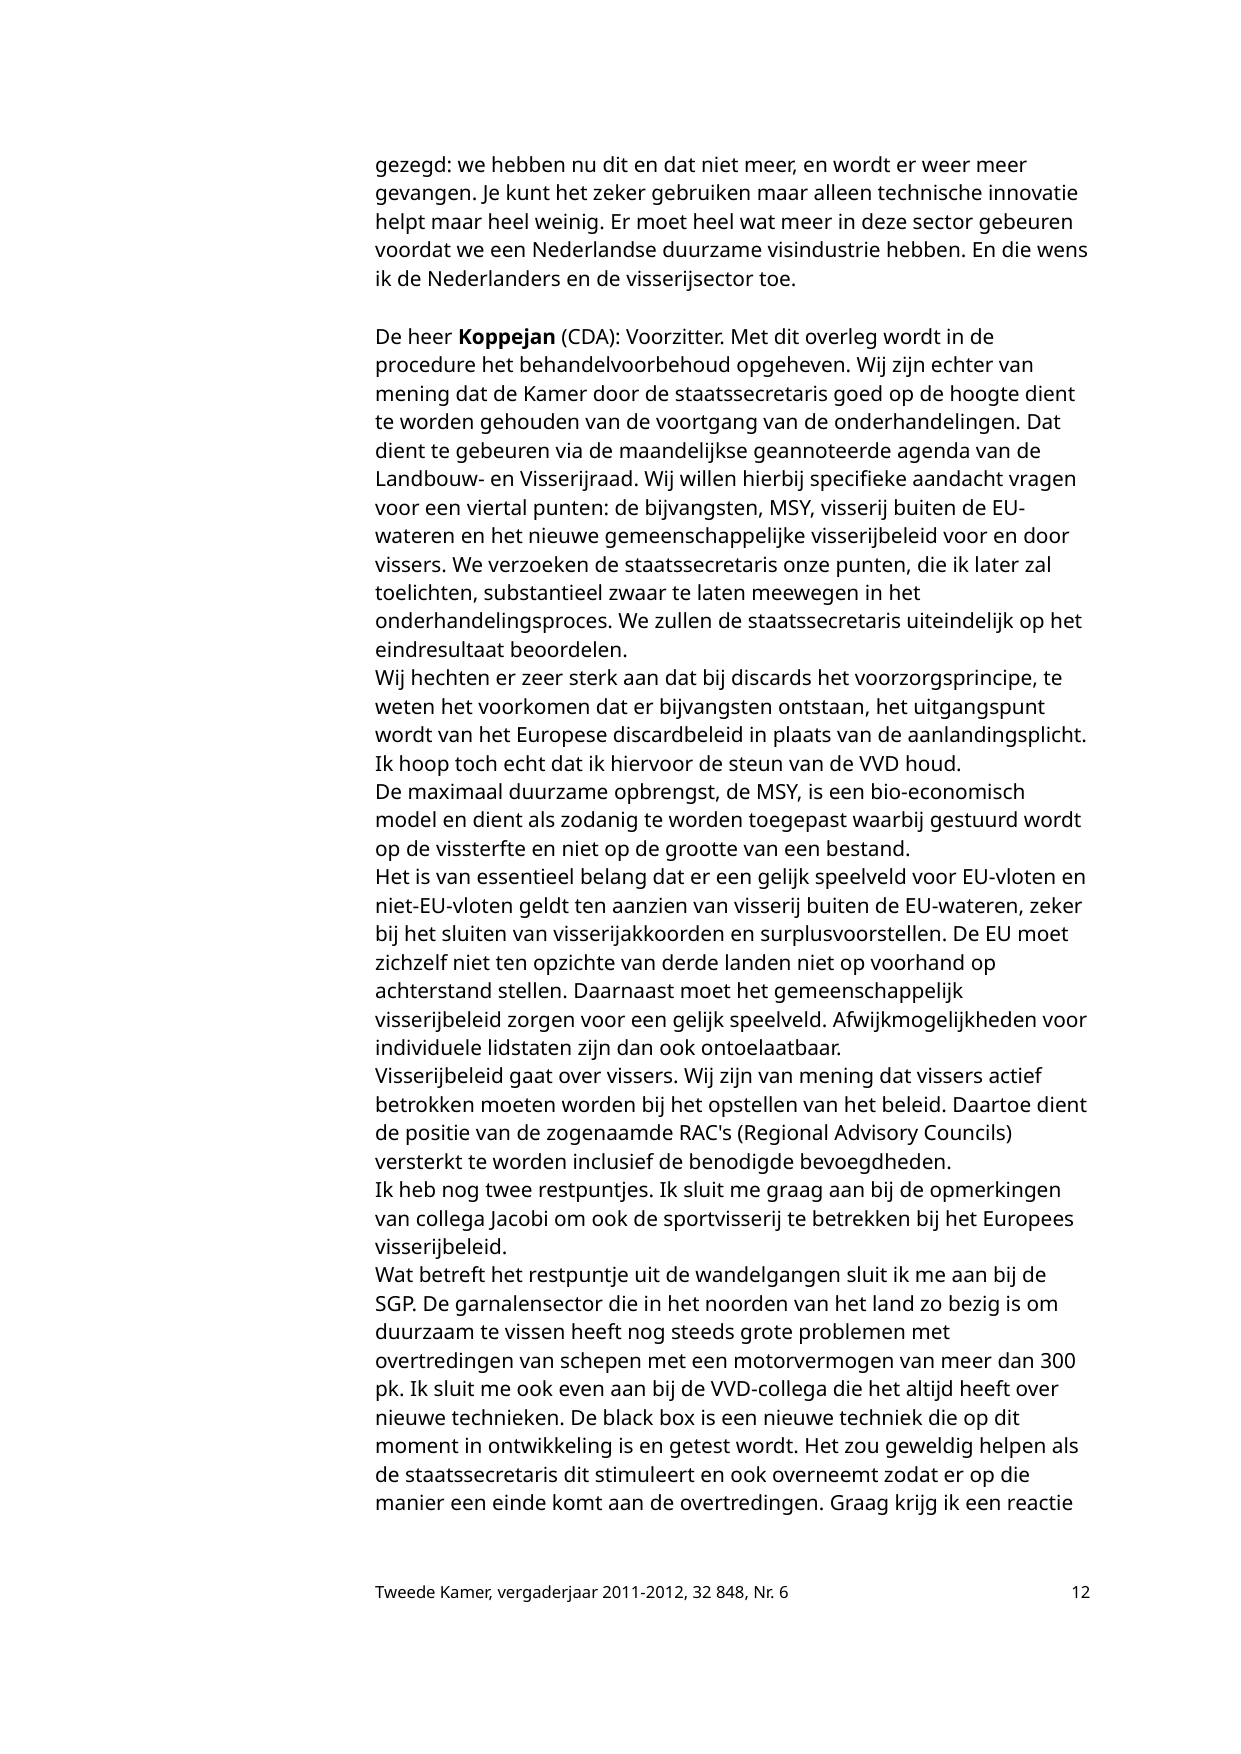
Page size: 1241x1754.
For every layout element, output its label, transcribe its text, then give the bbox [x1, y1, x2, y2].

text Het is van essentieel belang dat er een gelijk speelveld voor EU-vloten en niet-EU-vloten geldt ten aanzien van visserij buiten de EU-wateren, zeker bij het sluiten van visserijakkoorden en surplusvoorstellen. De EU moet zichzelf niet ten opzichte van derde landen niet op voorhand op achterstand stellen. Daarnaast moet het gemeenschappelijk visserijbeleid zorgen voor een gelijk speelveld. Afwijkmogelijkheden voor individuele lidstaten zijn dan ook ontoelaatbaar. [375, 862, 1090, 1062]
text De heer Koppejan (CDA): Voorzitter. Met dit overleg wordt in de procedure het behandelvoorbehoud opgeheven. Wij zijn echter van mening dat de Kamer door de staatssecretaris goed op de hoogte dient te worden gehouden van de voortgang van de onderhandelingen. Dat dient te gebeuren via de maandelijkse geannoteerde agenda van de Landbouw- en Visserijraad. Wij willen hierbij specifieke aandacht vragen voor een viertal punten: de bijvangsten, MSY, visserij buiten de EU-wateren en het nieuwe gemeenschappelijke visserijbeleid voor en door vissers. We verzoeken de staatssecretaris onze punten, die ik later zal toelichten, substantieel zwaar te laten meewegen in het onderhandelingsproces. We zullen de staatssecretaris uiteindelijk op het eindresultaat beoordelen. [375, 322, 1090, 663]
text Wat betreft het restpuntje uit de wandelgangen sluit ik me aan bij de SGP. De garnalensector die in het noorden van het land zo bezig is om duurzaam te vissen heeft nog steeds grote problemen met overtredingen van schepen met een motorvermogen van meer dan 300 pk. Ik sluit me ook even aan bij de VVD-collega die het altijd heeft over nieuwe technieken. De black box is een nieuwe techniek die op dit moment in ontwikkeling is en getest wordt. Het zou geweldig helpen als de staatssecretaris dit stimuleert en ook overneemt zodat er op die manier een einde komt aan de overtredingen. Graag krijg ik een reactie [375, 1261, 1090, 1517]
text Visserijbeleid gaat over vissers. Wij zijn van mening dat vissers actief betrokken moeten worden bij het opstellen van het beleid. Daartoe dient de positie van de zogenaamde RAC's (Regional Advisory Councils) versterkt te worden inclusief de benodigde bevoegdheden. [375, 1062, 1090, 1175]
text Wij hechten er zeer sterk aan dat bij discards het voorzorgsprincipe, te weten het voorkomen dat er bijvangsten ontstaan, het uitgangspunt wordt van het Europese discardbeleid in plaats van de aanlandingsplicht. Ik hoop toch echt dat ik hiervoor de steun van de VVD houd. [375, 663, 1090, 777]
text Ik heb nog twee restpuntjes. Ik sluit me graag aan bij de opmerkingen van collega Jacobi om ook de sportvisserij te betrekken bij het Europees visserijbeleid. [375, 1175, 1090, 1261]
text De maximaal duurzame opbrengst, de MSY, is een bio-economisch model en dient als zodanig te worden toegepast waarbij gestuurd wordt op de vissterfte en niet op de grootte van een bestand. [375, 777, 1090, 862]
text gezegd: we hebben nu dit en dat niet meer, en wordt er weer meer gevangen. Je kunt het zeker gebruiken maar alleen technische innovatie helpt maar heel weinig. Er moet heel wat meer in deze sector gebeuren voordat we een Nederlandse duurzame visindustrie hebben. En die wens ik de Nederlanders en de visserijsector toe. [375, 150, 1090, 292]
